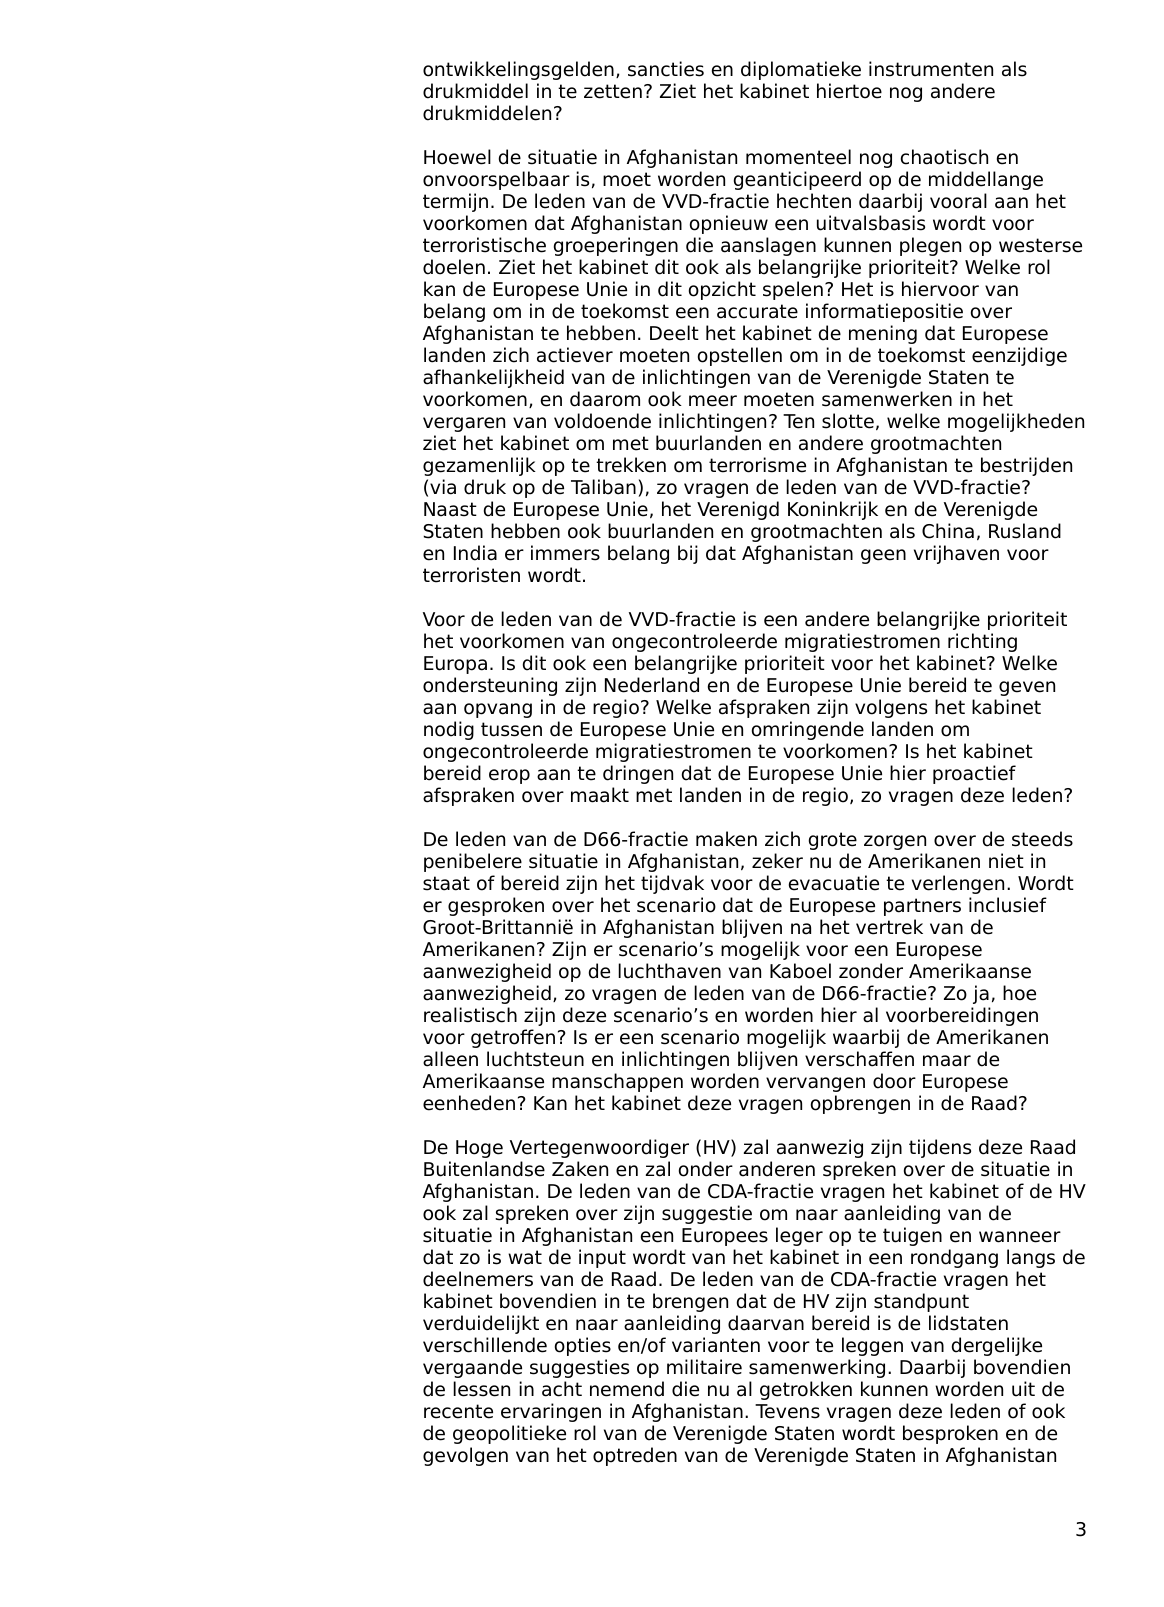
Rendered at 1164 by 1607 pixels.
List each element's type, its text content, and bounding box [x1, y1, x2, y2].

text De Hoge Vertegenwoordiger (HV) zal aanwezig zijn tijdens deze Raad Buitenlandse Zaken en zal onder anderen spreken over de situatie in Afghanistan. De leden van de CDA-fractie vragen het kabinet of de HV ook zal spreken over zijn suggestie om naar aanleiding van de situatie in Afghanistan een Europees leger op te tuigen en wanneer dat zo is wat de input wordt van het kabinet in een rondgang langs de deelnemers van de Raad. De leden van de CDA-fractie vragen het kabinet bovendien in te brengen dat de HV zijn standpunt verduidelijkt en naar aanleiding daarvan bereid is de lidstaten verschillende opties en/of varianten voor te leggen van dergelijke vergaande suggesties op militaire samenwerking. Daarbij bovendien de lessen in acht nemend die nu al getrokken kunnen worden uit de recente ervaringen in Afghanistan. Tevens vragen deze leden of ook de geopolitieke rol van de Verenigde Staten wordt besproken en de gevolgen van het optreden van de Verenigde Staten in Afghanistan [422, 1137, 1087, 1467]
text Hoewel de situatie in Afghanistan momenteel nog chaotisch en onvoorspelbaar is, moet worden geanticipeerd op de middellange termijn. De leden van de VVD-fractie hechten daarbij vooral aan het voorkomen dat Afghanistan opnieuw een uitvalsbasis wordt voor terroristische groeperingen die aanslagen kunnen plegen op westerse doelen. Ziet het kabinet dit ook als belangrijke prioriteit? Welke rol kan de Europese Unie in dit opzicht spelen? Het is hiervoor van belang om in de toekomst een accurate informatiepositie over Afghanistan te hebben. Deelt het kabinet de mening dat Europese landen zich actiever moeten opstellen om in de toekomst eenzijdige afhankelijkheid van de inlichtingen van de Verenigde Staten te voorkomen, en daarom ook meer moeten samenwerken in het vergaren van voldoende inlichtingen? Ten slotte, welke mogelijkheden ziet het kabinet om met buurlanden en andere grootmachten gezamenlijk op te trekken om terrorisme in Afghanistan te bestrijden (via druk op de Taliban), zo vragen de leden van de VVD-fractie? Naast de Europese Unie, het Verenigd Koninkrijk en de Verenigde Staten hebben ook buurlanden en grootmachten als China, Rusland en India er immers belang bij dat Afghanistan geen vrijhaven voor terroristen wordt. [422, 147, 1087, 587]
text Voor de leden van de VVD-fractie is een andere belangrijke prioriteit het voorkomen van ongecontroleerde migratiestromen richting Europa. Is dit ook een belangrijke prioriteit voor het kabinet? Welke ondersteuning zijn Nederland en de Europese Unie bereid te geven aan opvang in de regio? Welke afspraken zijn volgens het kabinet nodig tussen de Europese Unie en omringende landen om ongecontroleerde migratiestromen te voorkomen? Is het kabinet bereid erop aan te dringen dat de Europese Unie hier proactief afspraken over maakt met landen in de regio, zo vragen deze leden? [422, 609, 1087, 807]
text De leden van de D66-fractie maken zich grote zorgen over de steeds penibelere situatie in Afghanistan, zeker nu de Amerikanen niet in staat of bereid zijn het tijdvak voor de evacuatie te verlengen. Wordt er gesproken over het scenario dat de Europese partners inclusief Groot-Brittannië in Afghanistan blijven na het vertrek van de Amerikanen? Zijn er scenario’s mogelijk voor een Europese aanwezigheid op de luchthaven van Kaboel zonder Amerikaanse aanwezigheid, zo vragen de leden van de D66-fractie? Zo ja, hoe realistisch zijn deze scenario’s en worden hier al voorbereidingen voor getroffen? Is er een scenario mogelijk waarbij de Amerikanen alleen luchtsteun en inlichtingen blijven verschaffen maar de Amerikaanse manschappen worden vervangen door Europese eenheden? Kan het kabinet deze vragen opbrengen in de Raad? [422, 829, 1087, 1115]
text ontwikkelingsgelden, sancties en diplomatieke instrumenten als drukmiddel in te zetten? Ziet het kabinet hiertoe nog andere drukmiddelen? [422, 59, 1087, 125]
